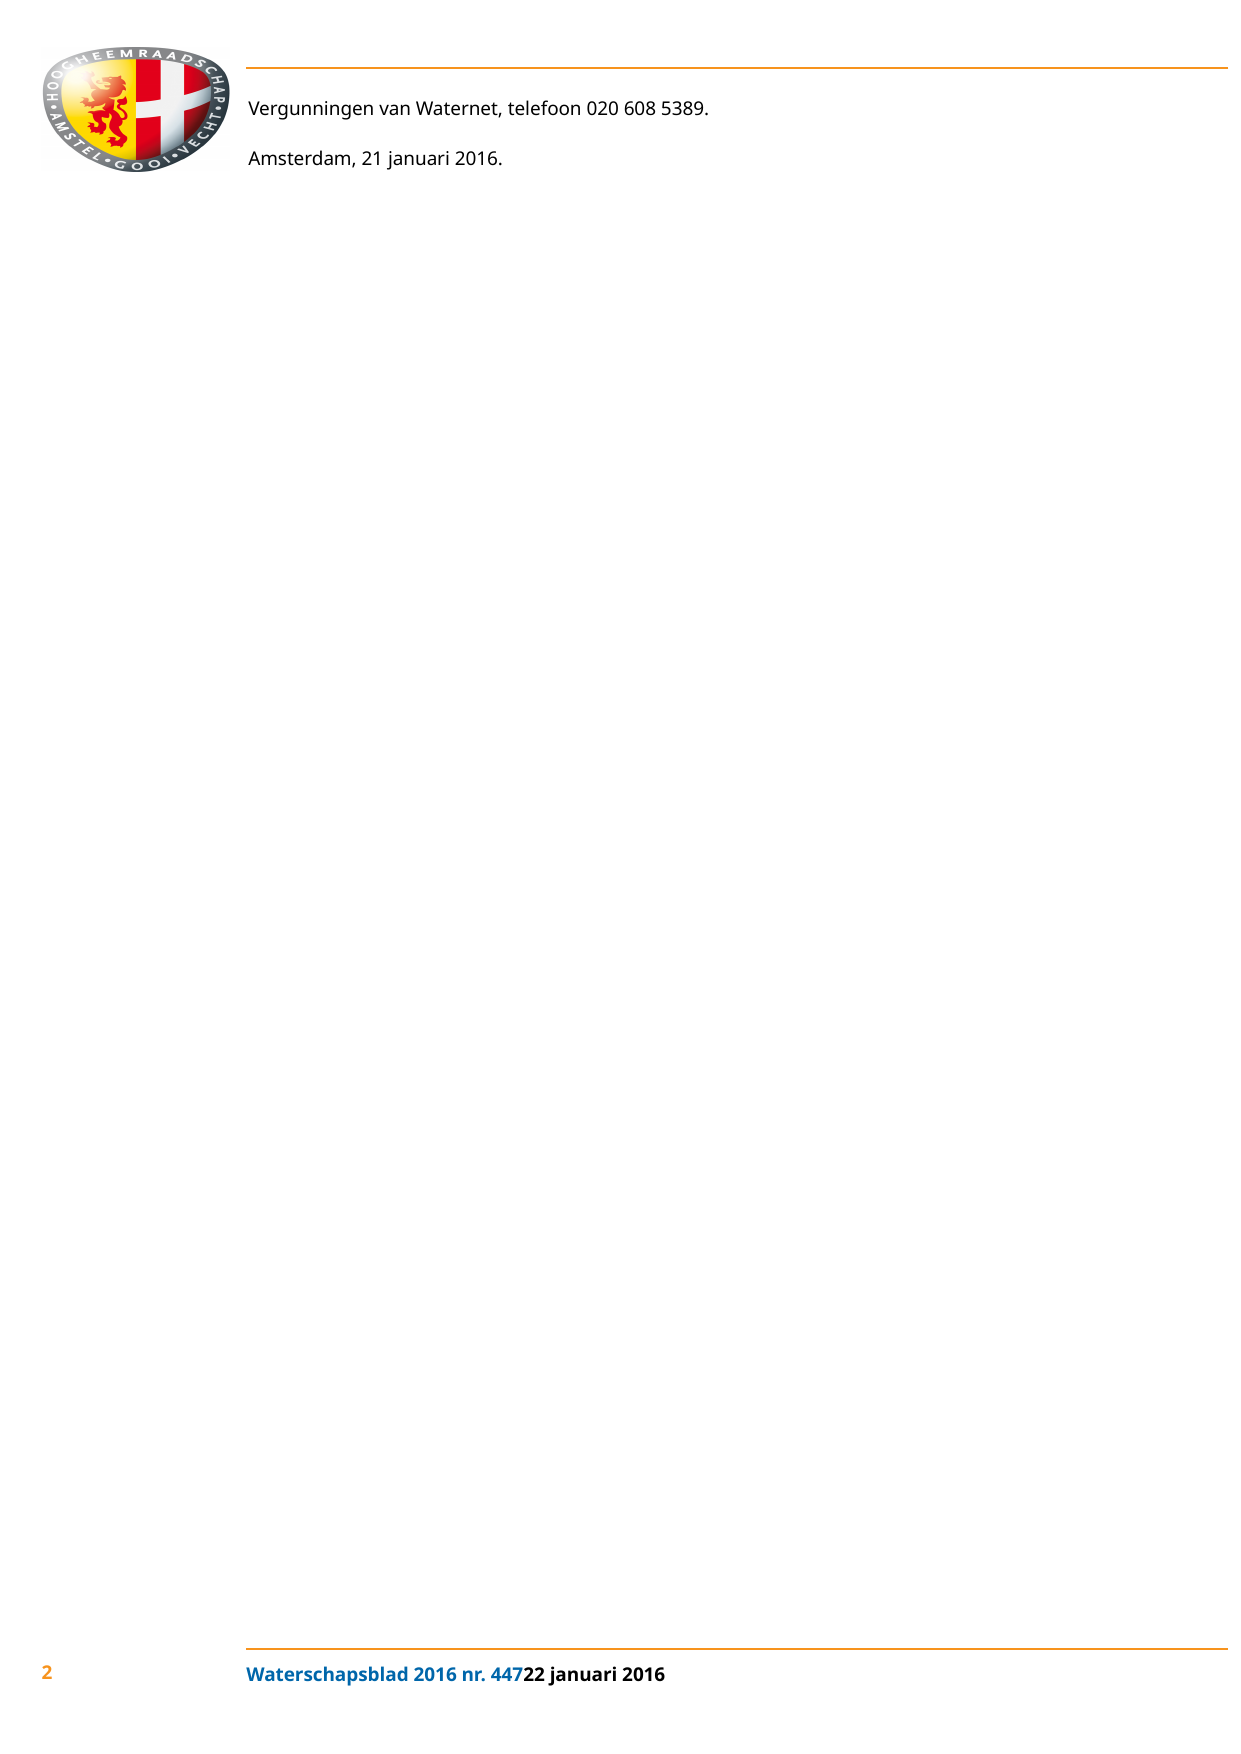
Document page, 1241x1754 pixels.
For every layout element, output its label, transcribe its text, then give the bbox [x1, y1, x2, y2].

text Vergunningen van Waternet, telefoon 020 608 5389. [248, 95, 1152, 121]
text Amsterdam, 21 januari 2016. [248, 145, 1152, 171]
picture [41, 47, 231, 172]
